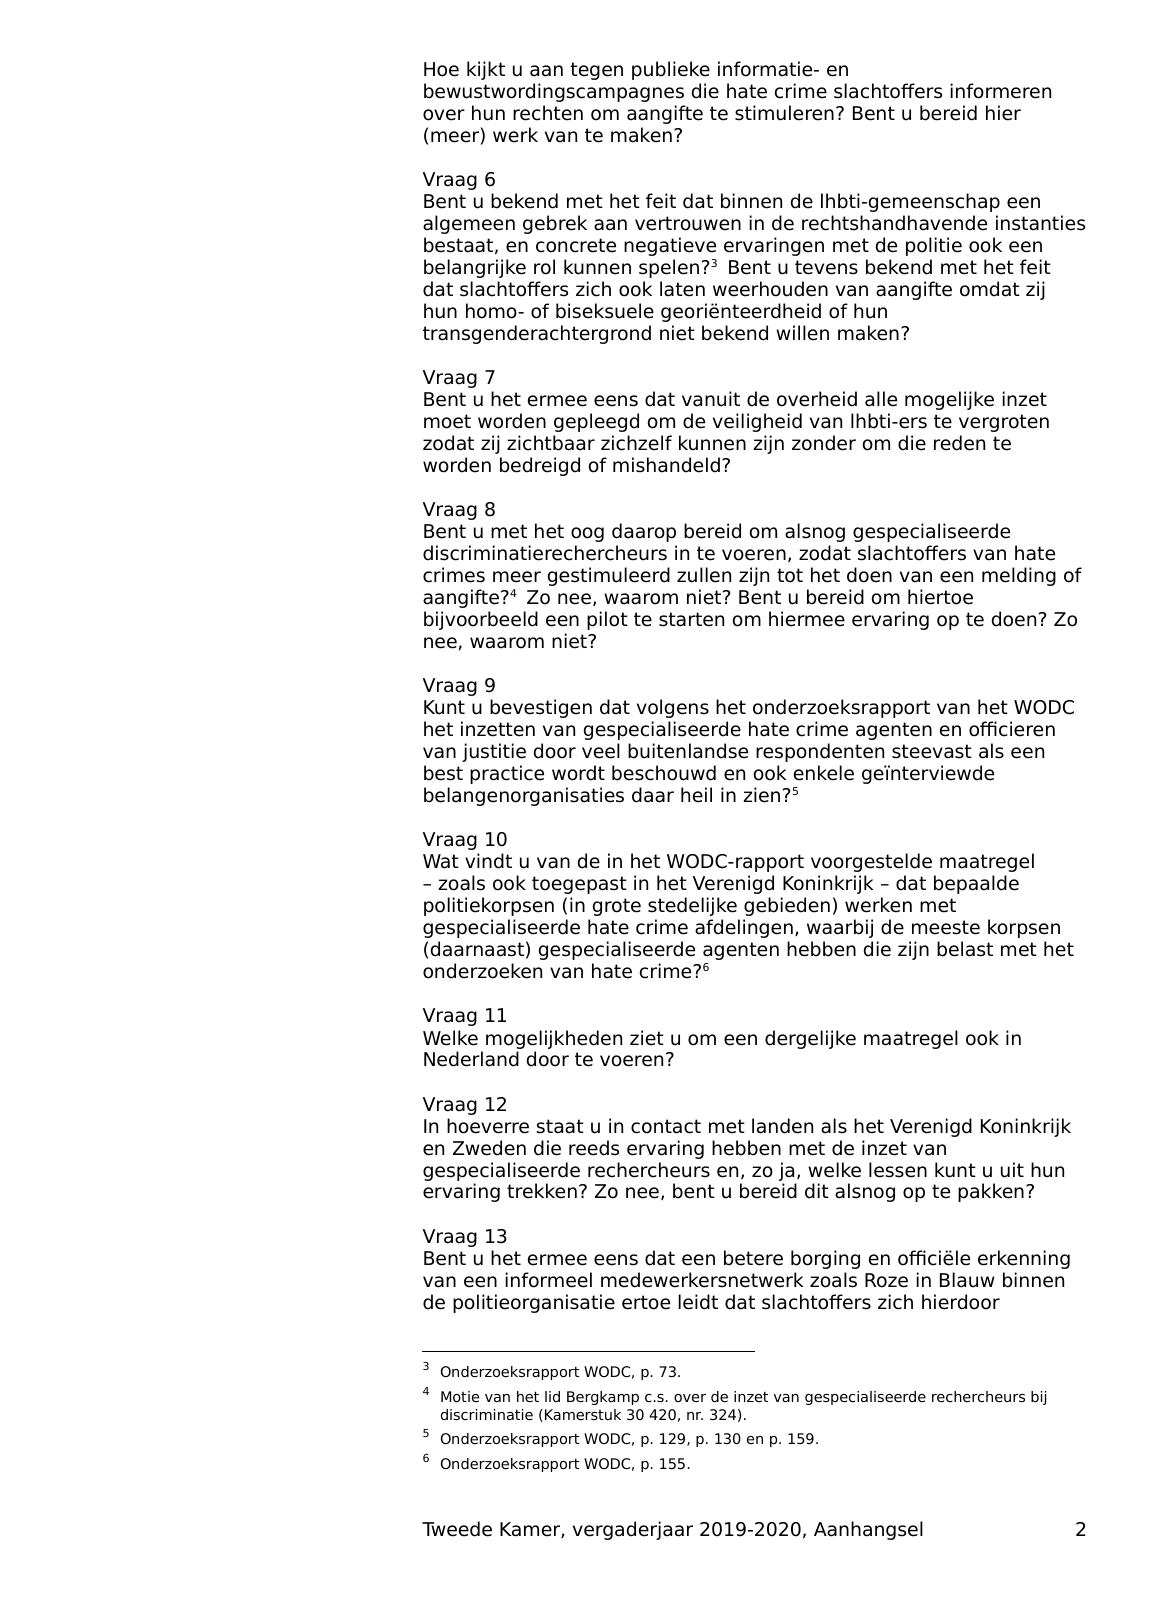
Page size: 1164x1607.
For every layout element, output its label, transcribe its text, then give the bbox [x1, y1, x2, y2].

text Vraag 12 [422, 1093, 1087, 1116]
text Wat vindt u van de in het WODC-rapport voorgestelde maatregel – zoals ook toegepast in het Verenigd Koninkrijk – dat bepaalde politiekorpsen (in grote stedelijke gebieden) werken met gespecialiseerde hate crime afdelingen, waarbij de meeste korpsen (daarnaast) gespecialiseerde agenten hebben die zijn belast met het onderzoeken van hate crime? [422, 851, 1087, 983]
text Vraag 11 [422, 1005, 1087, 1027]
text Vraag 13 [422, 1226, 1087, 1248]
text Bent u het ermee eens dat vanuit de overheid alle mogelijke inzet moet worden gepleegd om de veiligheid van lhbti-ers te vergroten zodat zij zichtbaar zichzelf kunnen zijn zonder om die reden te worden bedreigd of mishandeld? [422, 389, 1087, 477]
text Onderzoeksrapport WODC, p. 73. [422, 1360, 1087, 1382]
text Onderzoeksrapport WODC, p. 129, p. 130 en p. 159. [422, 1427, 1087, 1449]
text Vraag 10 [422, 829, 1087, 851]
text Hoe kijkt u aan tegen publieke informatie- en bewustwordingscampagnes die hate crime slachtoffers informeren over hun rechten om aangifte te stimuleren? Bent u bereid hier (meer) werk van te maken? [422, 59, 1087, 147]
text Welke mogelijkheden ziet u om een dergelijke maatregel ook in Nederland door te voeren? [422, 1027, 1087, 1071]
text Vraag 6 [422, 169, 1087, 191]
text Motie van het lid Bergkamp c.s. over de inzet van gespecialiseerde rechercheurs bij discriminatie (Kamerstuk 30 420, nr. 324). [422, 1385, 1087, 1424]
text Bent u het ermee eens dat een betere borging en officiële erkenning van een informeel medewerkersnetwerk zoals Roze in Blauw binnen de politieorganisatie ertoe leidt dat slachtoffers zich hierdoor [422, 1248, 1087, 1313]
text Vraag 9 [422, 675, 1087, 697]
text Vraag 7 [422, 367, 1087, 389]
text Bent u bekend met het feit dat binnen de lhbti-gemeenschap een algemeen gebrek aan vertrouwen in de rechtshandhavende instanties bestaat, en concrete negatieve ervaringen met de politie ook een belangrijke rol kunnen spelen? Bent u tevens bekend met het feit dat slachtoffers zich ook laten weerhouden van aangifte omdat zij hun homo- of biseksuele georiënteerdheid of hun transgenderachtergrond niet bekend willen maken? [422, 191, 1087, 345]
text In hoeverre staat u in contact met landen als het Verenigd Koninkrijk en Zweden die reeds ervaring hebben met de inzet van gespecialiseerde rechercheurs en, zo ja, welke lessen kunt u uit hun ervaring trekken? Zo nee, bent u bereid dit alsnog op te pakken? [422, 1116, 1087, 1203]
text Onderzoeksrapport WODC, p. 155. [422, 1452, 1087, 1474]
text Bent u met het oog daarop bereid om alsnog gespecialiseerde discriminatierechercheurs in te voeren, zodat slachtoffers van hate crimes meer gestimuleerd zullen zijn tot het doen van een melding of aangifte? Zo nee, waarom niet? Bent u bereid om hiertoe bijvoorbeeld een pilot te starten om hiermee ervaring op te doen? Zo nee, waarom niet? [422, 521, 1087, 653]
text Vraag 8 [422, 499, 1087, 521]
text Kunt u bevestigen dat volgens het onderzoeksrapport van het WODC het inzetten van gespecialiseerde hate crime agenten en officieren van justitie door veel buitenlandse respondenten steevast als een best practice wordt beschouwd en ook enkele geïnterviewde belangenorganisaties daar heil in zien? [422, 697, 1087, 807]
